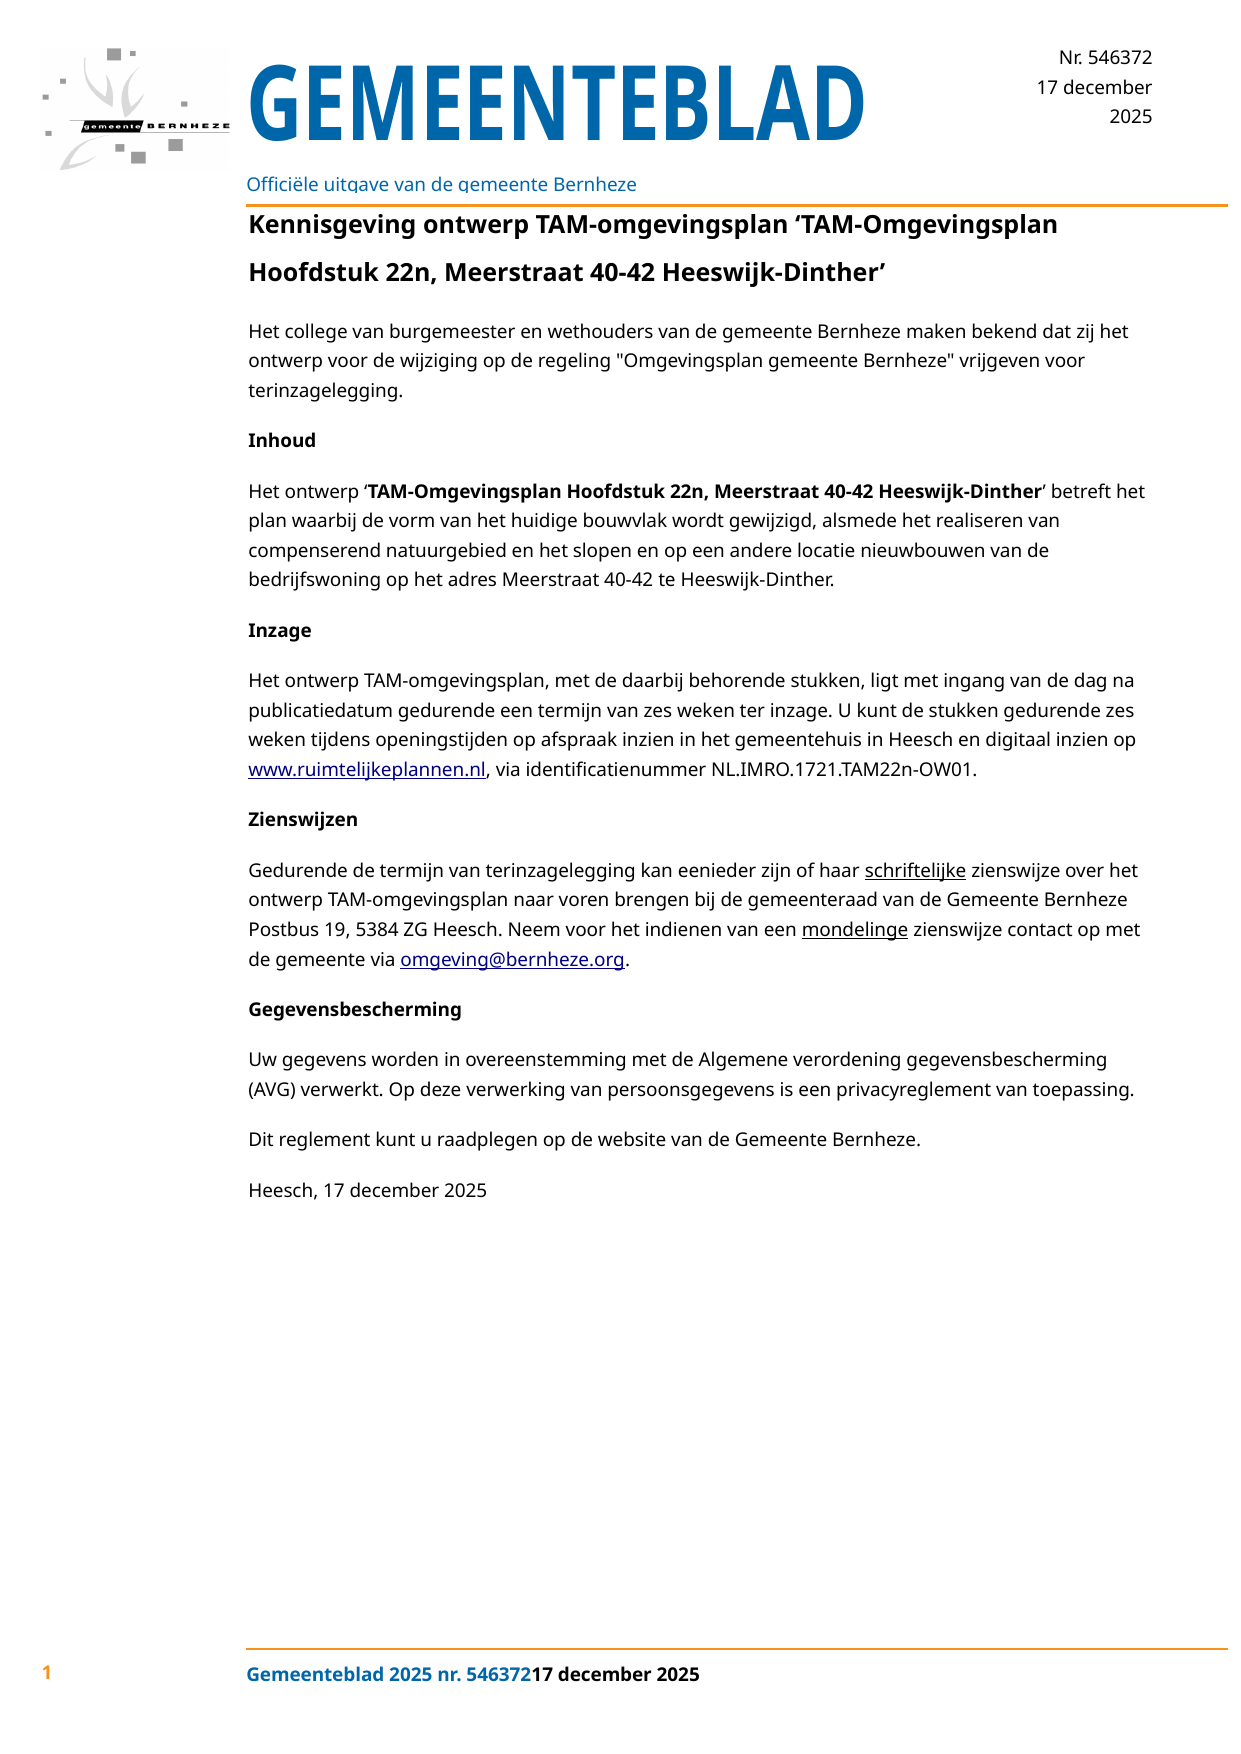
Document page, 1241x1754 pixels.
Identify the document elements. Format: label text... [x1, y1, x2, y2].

text Inzage [248, 617, 1152, 643]
picture [41, 47, 231, 172]
text Uw gegevens worden in overeenstemming met de Algemene verordening gegevensbescherming (AVG) verwerkt. Op deze verwerking van persoonsgegevens is een privacyreglement van toepassing. [248, 1047, 1152, 1102]
text Inhoud [248, 427, 1152, 453]
text Gedurende de termijn van terinzagelegging kan eenieder zijn of haar schriftelijke zienswijze over het ontwerp TAM-omgevingsplan naar voren brengen bij de gemeenteraad van de Gemeente Bernheze Postbus 19, 5384 ZG Heesch. Neem voor het indienen van een mondelinge zienswijze contact op met de gemeente via omgeving@bernheze.org. [248, 857, 1152, 972]
text Kennisgeving ontwerp TAM-omgevingsplan ‘TAM-Omgevingsplan Hoofdstuk 22n, Meerstraat 40-42 Heeswijk-Dinther’ [248, 207, 1152, 288]
text Zienswijzen [248, 807, 1152, 832]
text Dit reglement kunt u raadplegen op de website van de Gemeente Bernheze. [248, 1127, 1152, 1152]
text Het ontwerp ‘TAM-Omgevingsplan Hoofdstuk 22n, Meerstraat 40-42 Heeswijk-Dinther’ betreft het plan waarbij de vorm van het huidige bouwvlak wordt gewijzigd, alsmede het realiseren van compenserend natuurgebied en het slopen en op een andere locatie nieuwbouwen van de bedrijfswoning op het adres Meerstraat 40-42 te Heeswijk-Dinther. [248, 478, 1152, 592]
text Het ontwerp TAM-omgevingsplan, met de daarbij behorende stukken, ligt met ingang van de dag na publicatiedatum gedurende een termijn van zes weken ter inzage. U kunt de stukken gedurende zes weken tijdens openingstijden op afspraak inzien in het gemeentehuis in Heesch en digitaal inzien op www.ruimtelijkeplannen.nl, via identificatienummer NL.IMRO.1721.TAM22n-OW01. [248, 667, 1152, 782]
text Gegevensbescherming [248, 996, 1152, 1022]
text Heesch, 17 december 2025 [248, 1177, 1152, 1203]
text Het college van burgemeester en wethouders van de gemeente Bernheze maken bekend dat zij het ontwerp voor de wijziging op de regeling "Omgevingsplan gemeente Bernheze" vrijgeven voor terinzagelegging. [248, 318, 1152, 403]
